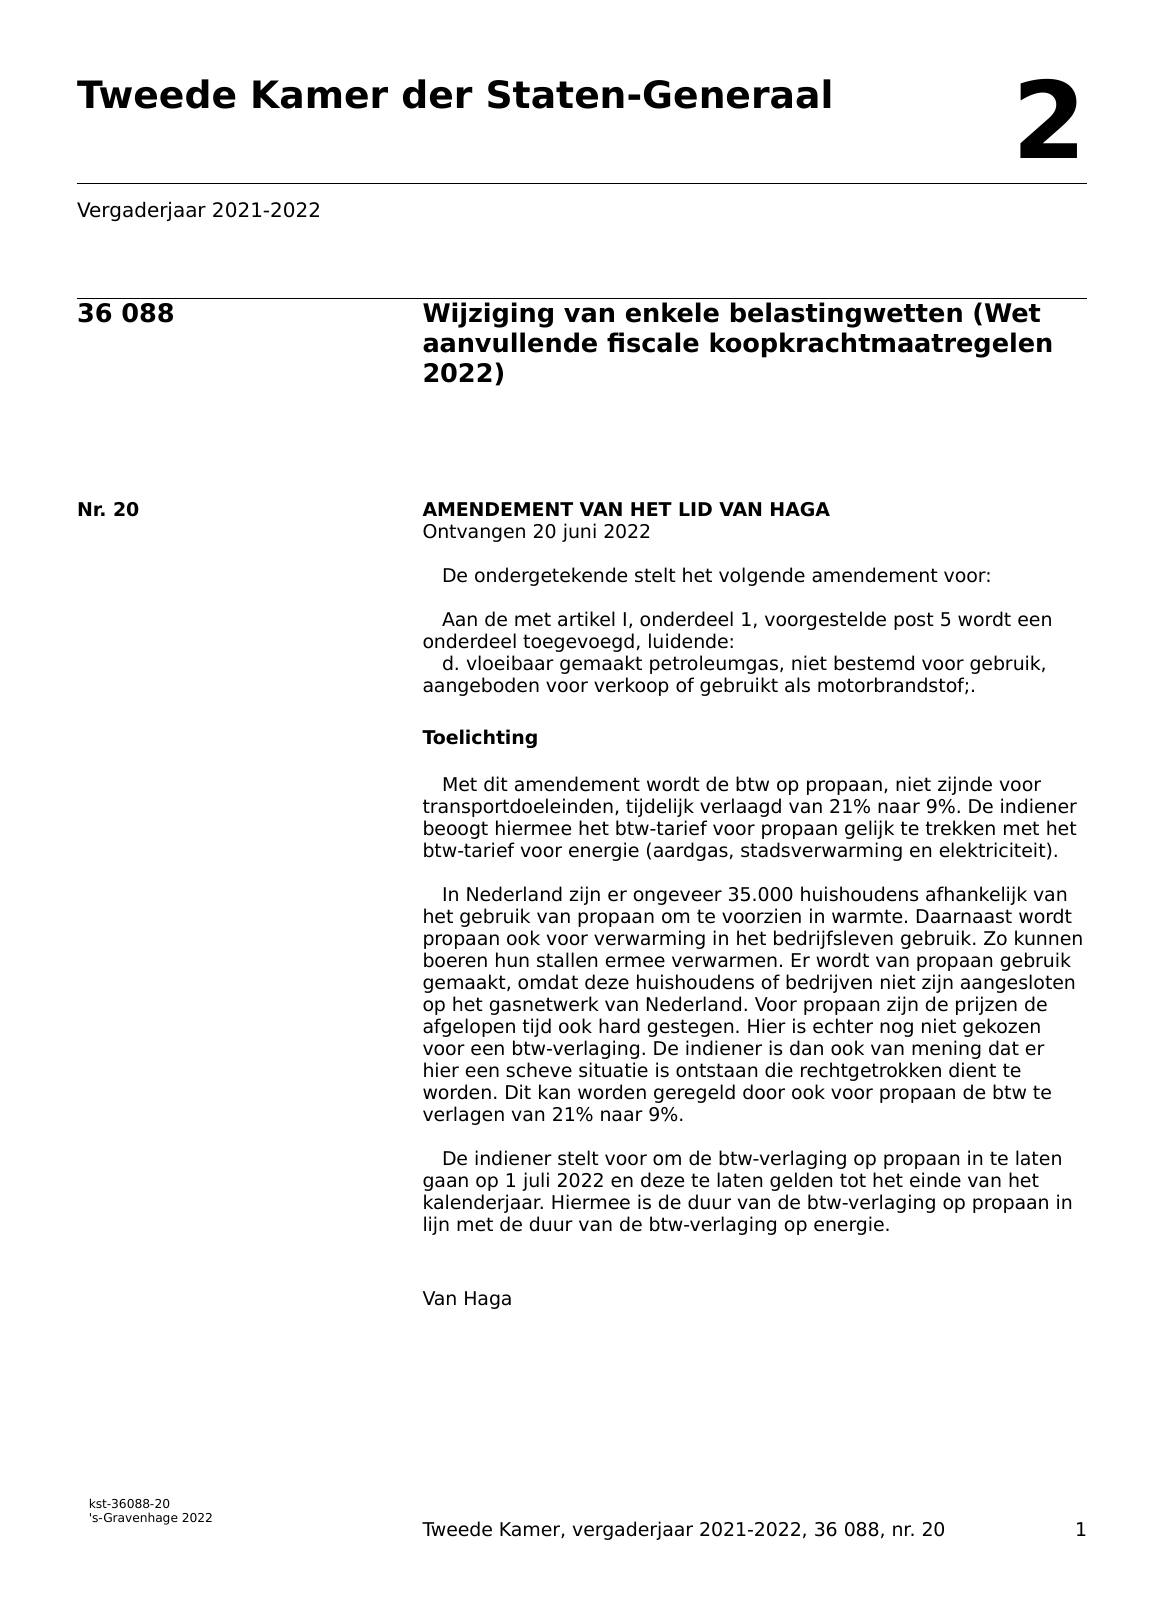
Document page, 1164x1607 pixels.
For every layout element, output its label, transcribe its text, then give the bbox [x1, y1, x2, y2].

text kst-36088-20 [88, 1497, 323, 1511]
text In Nederland zijn er ongeveer 35.000 huishoudens afhankelijk van het gebruik van propaan om te voorzien in warmte. Daarnaast wordt propaan ook voor verwarming in het bedrijfsleven gebruik. Zo kunnen boeren hun stallen ermee verwarmen. Er wordt van propaan gebruik gemaakt, omdat deze huishoudens of bedrijven niet zijn aangesloten op het gasnetwerk van Nederland. Voor propaan zijn de prijzen de afgelopen tijd ook hard gestegen. Hier is echter nog niet gekozen voor een btw-verlaging. De indiener is dan ook van mening dat er hier een scheve situatie is ontstaan die rechtgetrokken dient te worden. Dit kan worden geregeld door ook voor propaan de btw te verlagen van 21% naar 9%. [422, 884, 1087, 1126]
text Van Haga [422, 1266, 1087, 1310]
text De ondergetekende stelt het volgende amendement voor: [422, 565, 1087, 587]
table_cell Vergaderjaar 2021-2022 [77, 184, 1087, 298]
text De indiener stelt voor om de btw-verlaging op propaan in te laten gaan op 1 juli 2022 en deze te laten gelden tot het einde van het kalenderjaar. Hiermee is de duur van de btw-verlaging op propaan in lijn met de duur van de btw-verlaging op energie. [422, 1148, 1087, 1236]
table_header Tweede Kamer der Staten-Generaal [77, 59, 886, 183]
text d. vloeibaar gemaakt petroleumgas, niet bestemd voor gebruik, aangeboden voor verkoop of gebruikt als motorbrandstof;. [422, 653, 1087, 697]
text Met dit amendement wordt de btw op propaan, niet zijnde voor transportdoeleinden, tijdelijk verlaagd van 21% naar 9%. De indiener beoogt hiermee het btw-tarief voor propaan gelijk te trekken met het btw-tarief voor energie (aardgas, stadsverwarming en elektriciteit). [422, 774, 1087, 862]
subtitle Nr. 20 AMENDEMENT VAN HET LID VAN HAGA [77, 499, 1087, 521]
text Aan de met artikel I, onderdeel 1, voorgestelde post 5 wordt een onderdeel toegevoegd, luidende: [422, 609, 1087, 653]
text 's-Gravenhage 2022 [88, 1511, 323, 1525]
text Ontvangen 20 juni 2022 [422, 521, 1087, 543]
subtitle 36 088 Wijziging van enkele belastingwetten (Wet aanvullende fiscale koopkrachtmaatregelen 2022) [77, 299, 1087, 388]
table_header 2 [886, 59, 1087, 183]
subtitle Toelichting [422, 727, 1087, 749]
